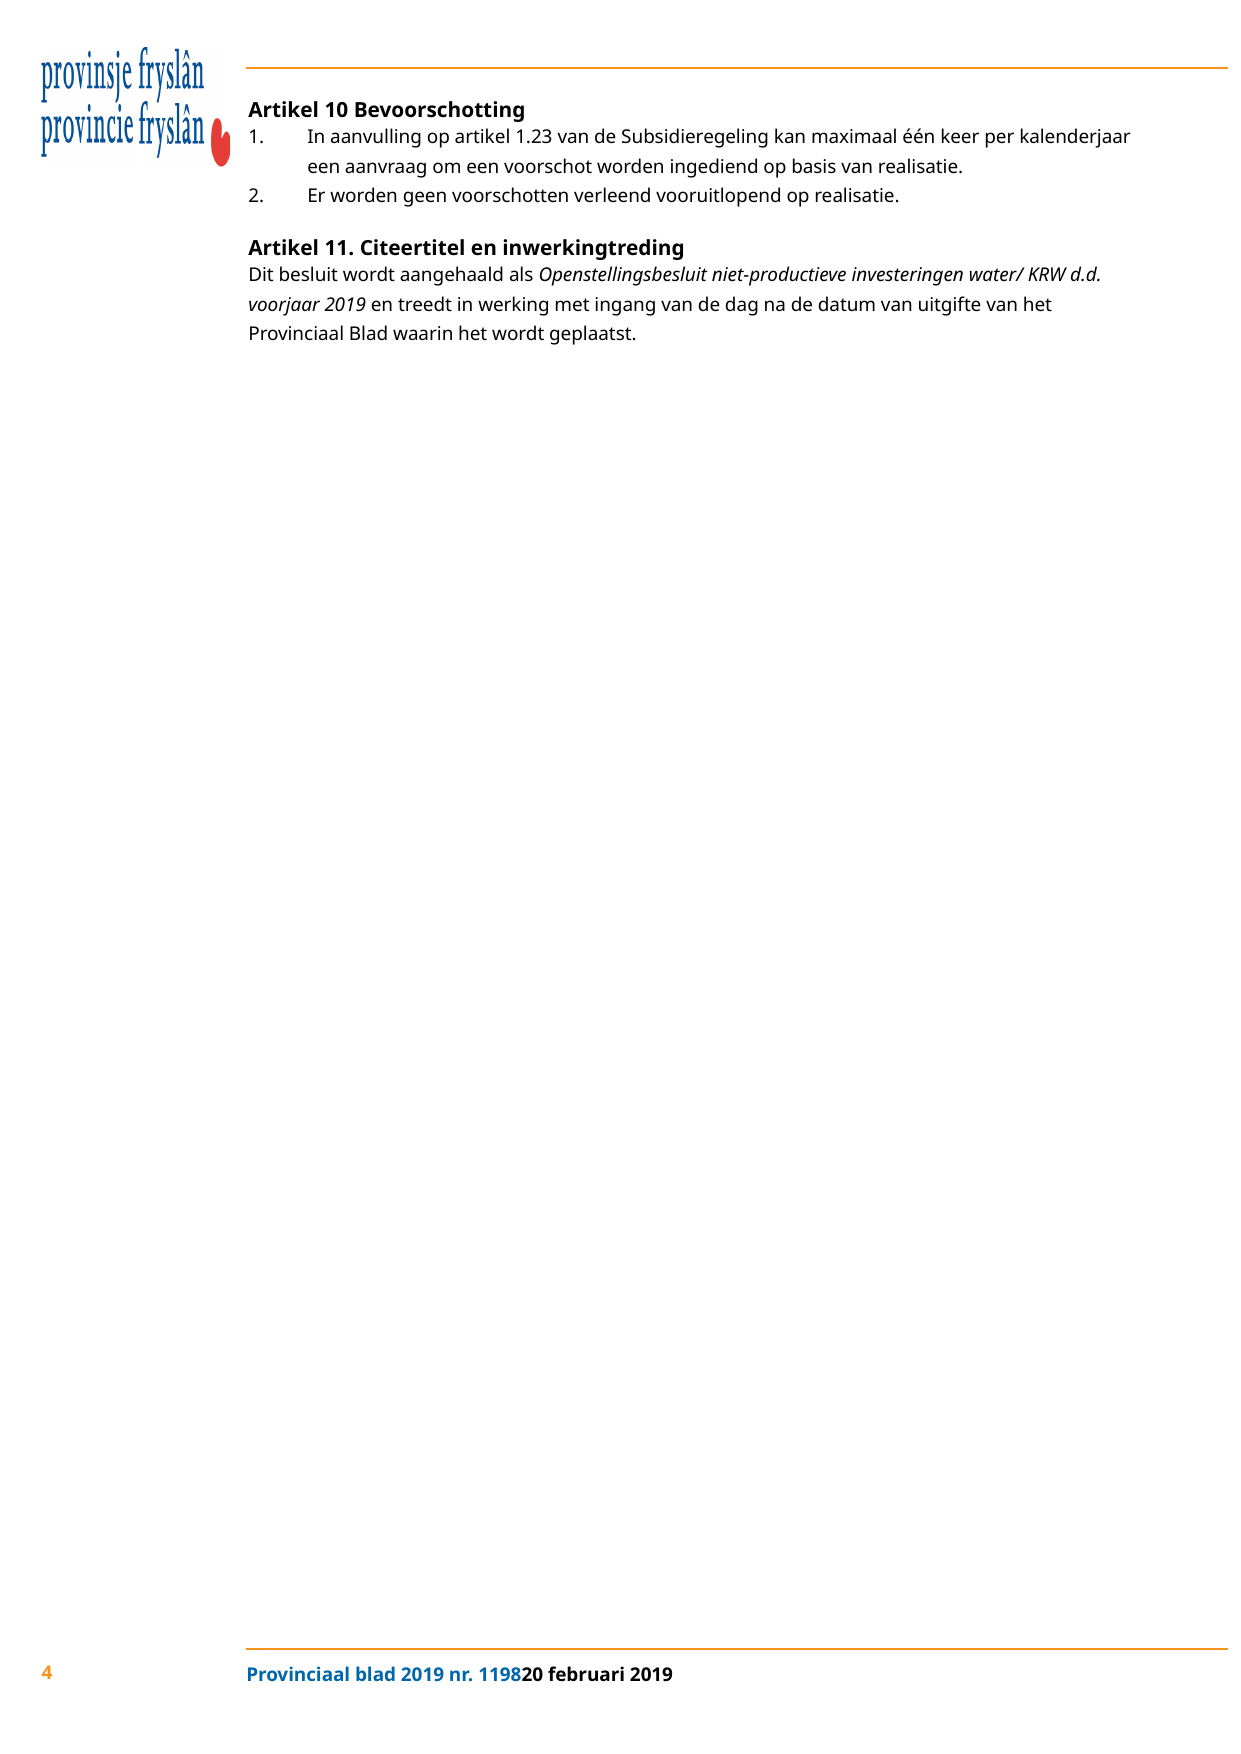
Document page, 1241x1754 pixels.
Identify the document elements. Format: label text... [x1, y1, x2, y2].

picture [41, 47, 231, 172]
text Artikel 11. Citeertitel en inwerkingtreding [248, 233, 1152, 261]
list In aanvulling op artikel 1.23 van de Subsidieregeling kan maximaal één keer per kalenderjaar een aanvraag om een voorschot worden ingediend op basis van realisatie. [248, 123, 1152, 178]
list Er worden geen voorschotten verleend vooruitlopend op realisatie. [248, 182, 1152, 208]
text Dit besluit wordt aangehaald als Openstellingsbesluit niet-productieve investeringen water/ KRW d.d. voorjaar 2019 en treedt in werking met ingang van de dag na de datum van uitgifte van het Provinciaal Blad waarin het wordt geplaatst. [248, 261, 1152, 346]
text Artikel 10 Bevoorschotting [248, 95, 1152, 123]
